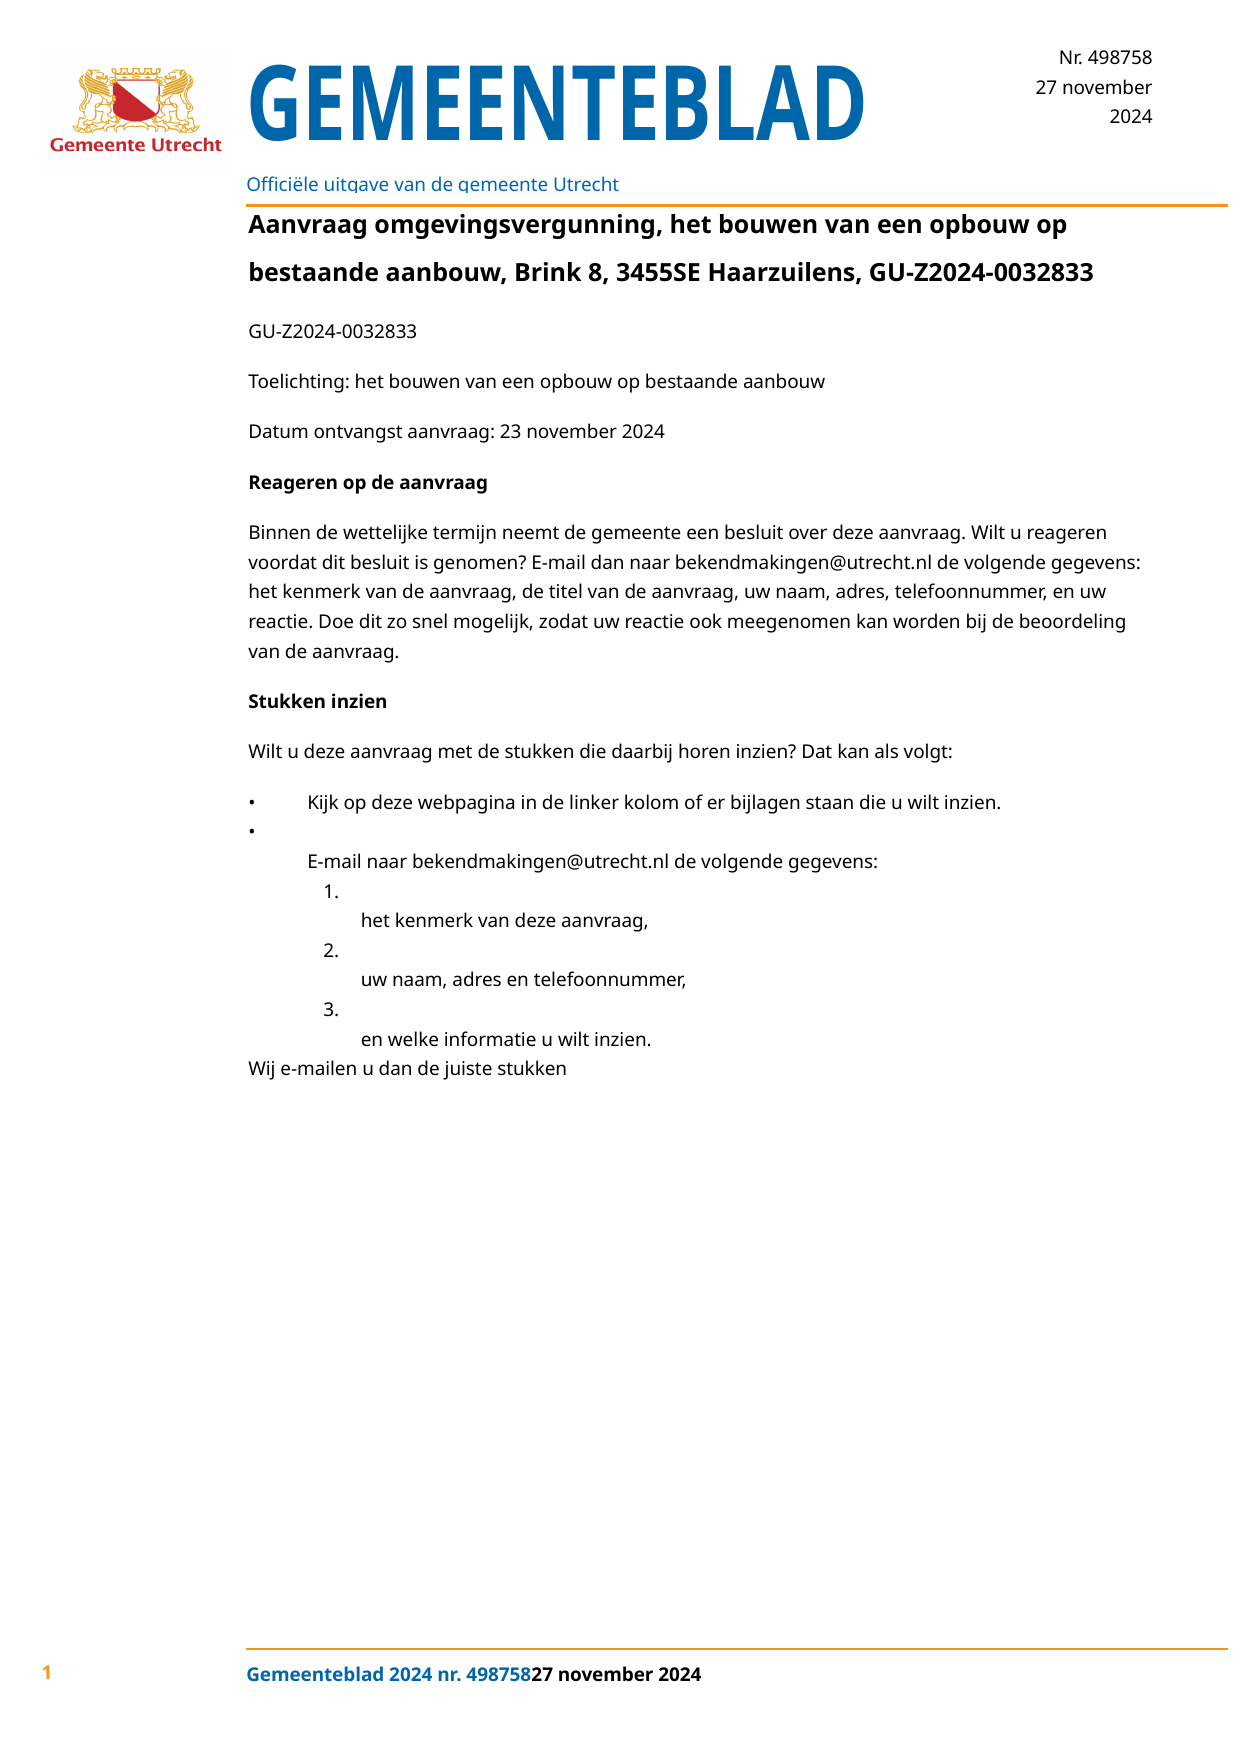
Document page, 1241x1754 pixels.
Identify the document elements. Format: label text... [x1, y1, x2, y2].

list E-mail naar bekendmakingen@utrecht.nl de volgende gegevens: [248, 848, 1152, 874]
text Binnen de wettelijke termijn neemt de gemeente een besluit over deze aanvraag. Wilt u reageren voordat dit besluit is genomen? E-mail dan naar bekendmakingen@utrecht.nl de volgende gegevens: het kenmerk van de aanvraag, de titel van de aanvraag, uw naam, adres, telefoonnummer, en uw reactie. Doe dit zo snel mogelijk, zodat uw reactie ook meegenomen kan worden bij de beoordeling van de aanvraag. [248, 519, 1152, 664]
text Toelichting: het bouwen van een opbouw op bestaande aanbouw [248, 368, 1152, 394]
text Reageren op de aanvraag [248, 469, 1152, 495]
text Aanvraag omgevingsvergunning, het bouwen van een opbouw op bestaande aanbouw, Brink 8, 3455SE Haarzuilens, GU-Z2024-0032833 [248, 207, 1152, 288]
text Wilt u deze aanvraag met de stukken die daarbij horen inzien? Dat kan als volgt: [248, 739, 1152, 764]
text GU-Z2024-0032833 [248, 318, 1152, 344]
list en welke informatie u wilt inzien. [323, 1026, 1152, 1052]
list Kijk op deze webpagina in de linker kolom of er bijlagen staan die u wilt inzien. [248, 789, 1152, 815]
text Stukken inzien [248, 688, 1152, 714]
text Datum ontvangst aanvraag: 23 november 2024 [248, 419, 1152, 444]
list uw naam, adres en telefoonnummer, [323, 967, 1152, 992]
list het kenmerk van deze aanvraag, [323, 907, 1152, 933]
picture [41, 47, 231, 172]
text Wij e-mailen u dan de juiste stukken [248, 1055, 1152, 1081]
